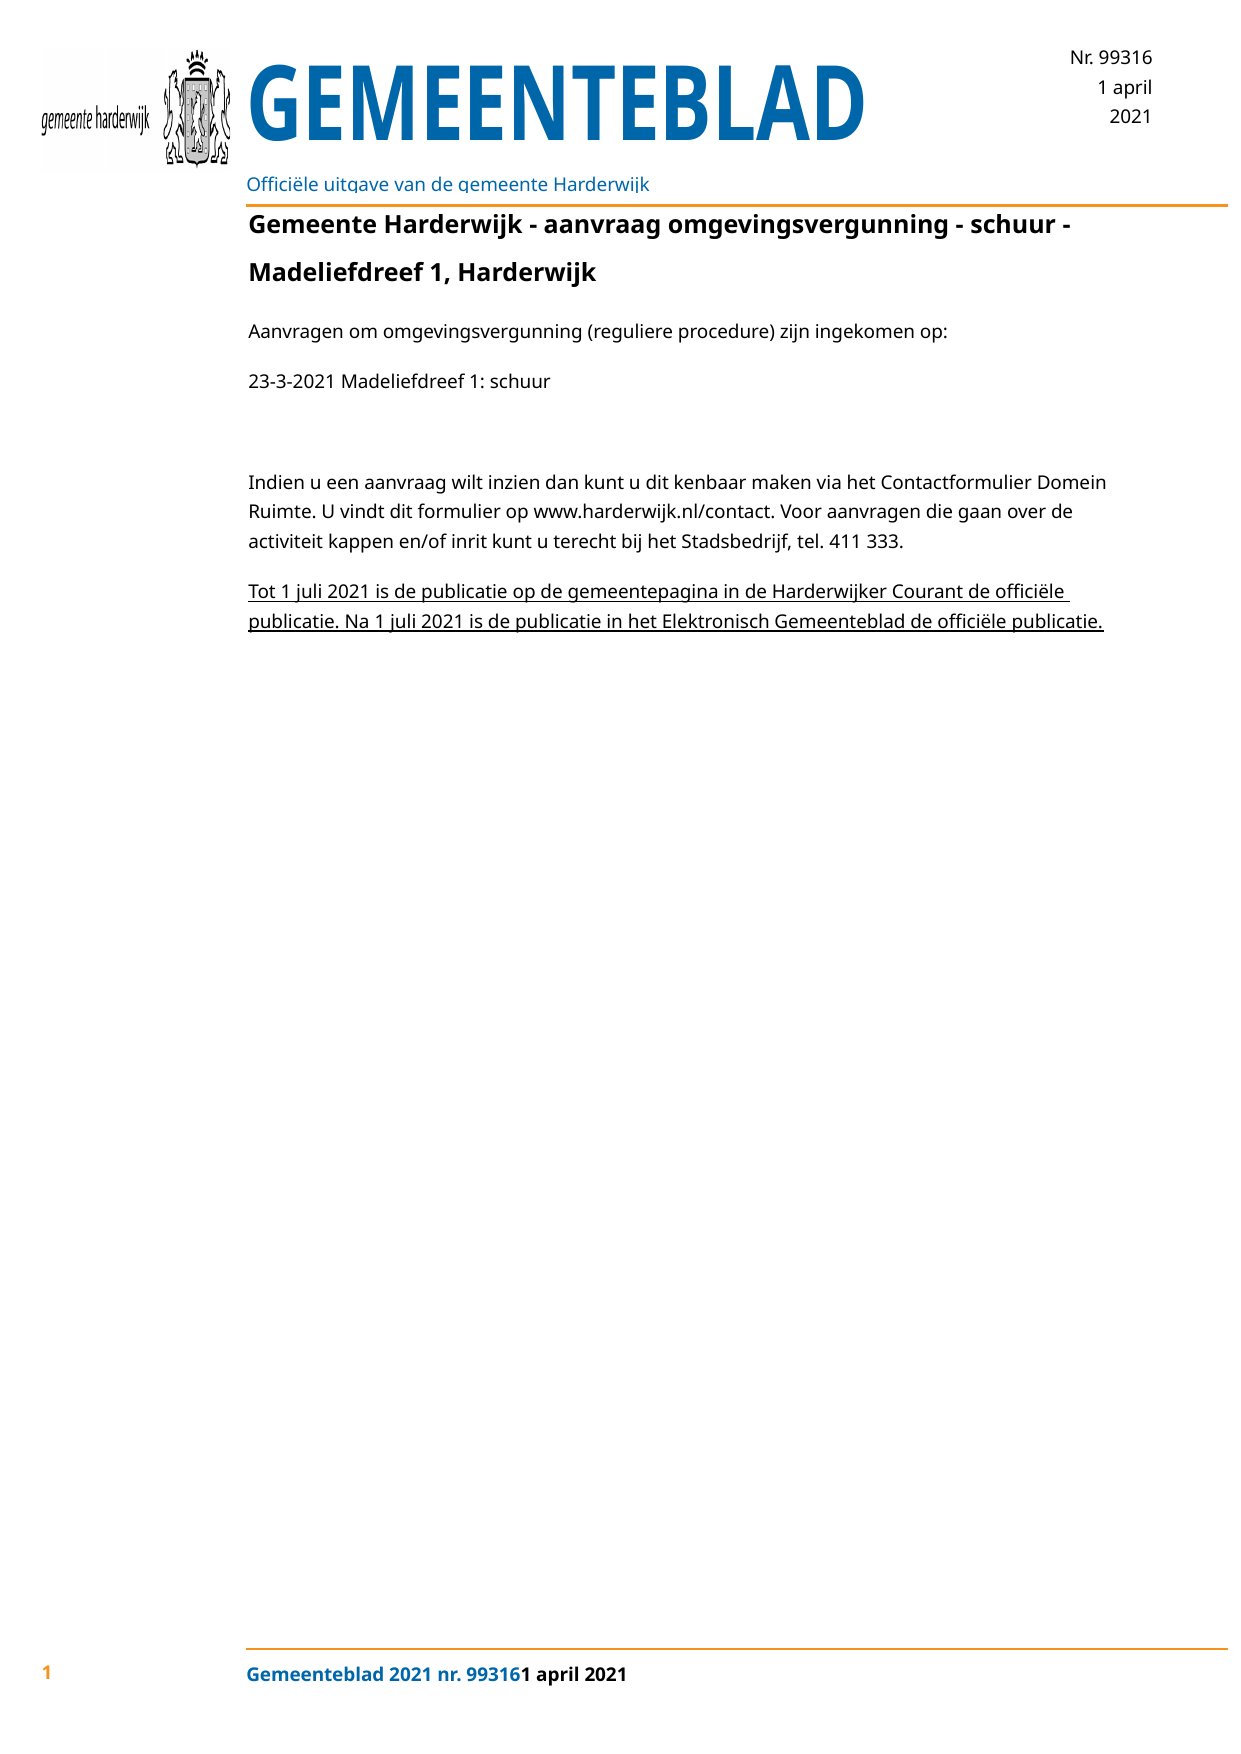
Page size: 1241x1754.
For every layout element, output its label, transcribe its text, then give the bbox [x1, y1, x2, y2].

text Indien u een aanvraag wilt inzien dan kunt u dit kenbaar maken via het Contactformulier Domein Ruimte. U vindt dit formulier op www.harderwijk.nl/contact. Voor aanvragen die gaan over de activiteit kappen en/of inrit kunt u terecht bij het Stadsbedrijf, tel. 411 333. [248, 469, 1152, 554]
picture [41, 47, 231, 172]
text Aanvragen om omgevingsvergunning (reguliere procedure) zijn ingekomen op: [248, 318, 1152, 344]
text Tot 1 juli 2021 is de publicatie op de gemeentepagina in de Harderwijker Courant de officiële publicatie. Na 1 juli 2021 is de publicatie in het Elektronisch Gemeenteblad de officiële publicatie. [248, 579, 1152, 634]
text Gemeente Harderwijk - aanvraag omgevingsvergunning - schuur - Madeliefdreef 1, Harderwijk [248, 207, 1152, 288]
text 23-3-2021 Madeliefdreef 1: schuur [248, 368, 1152, 394]
